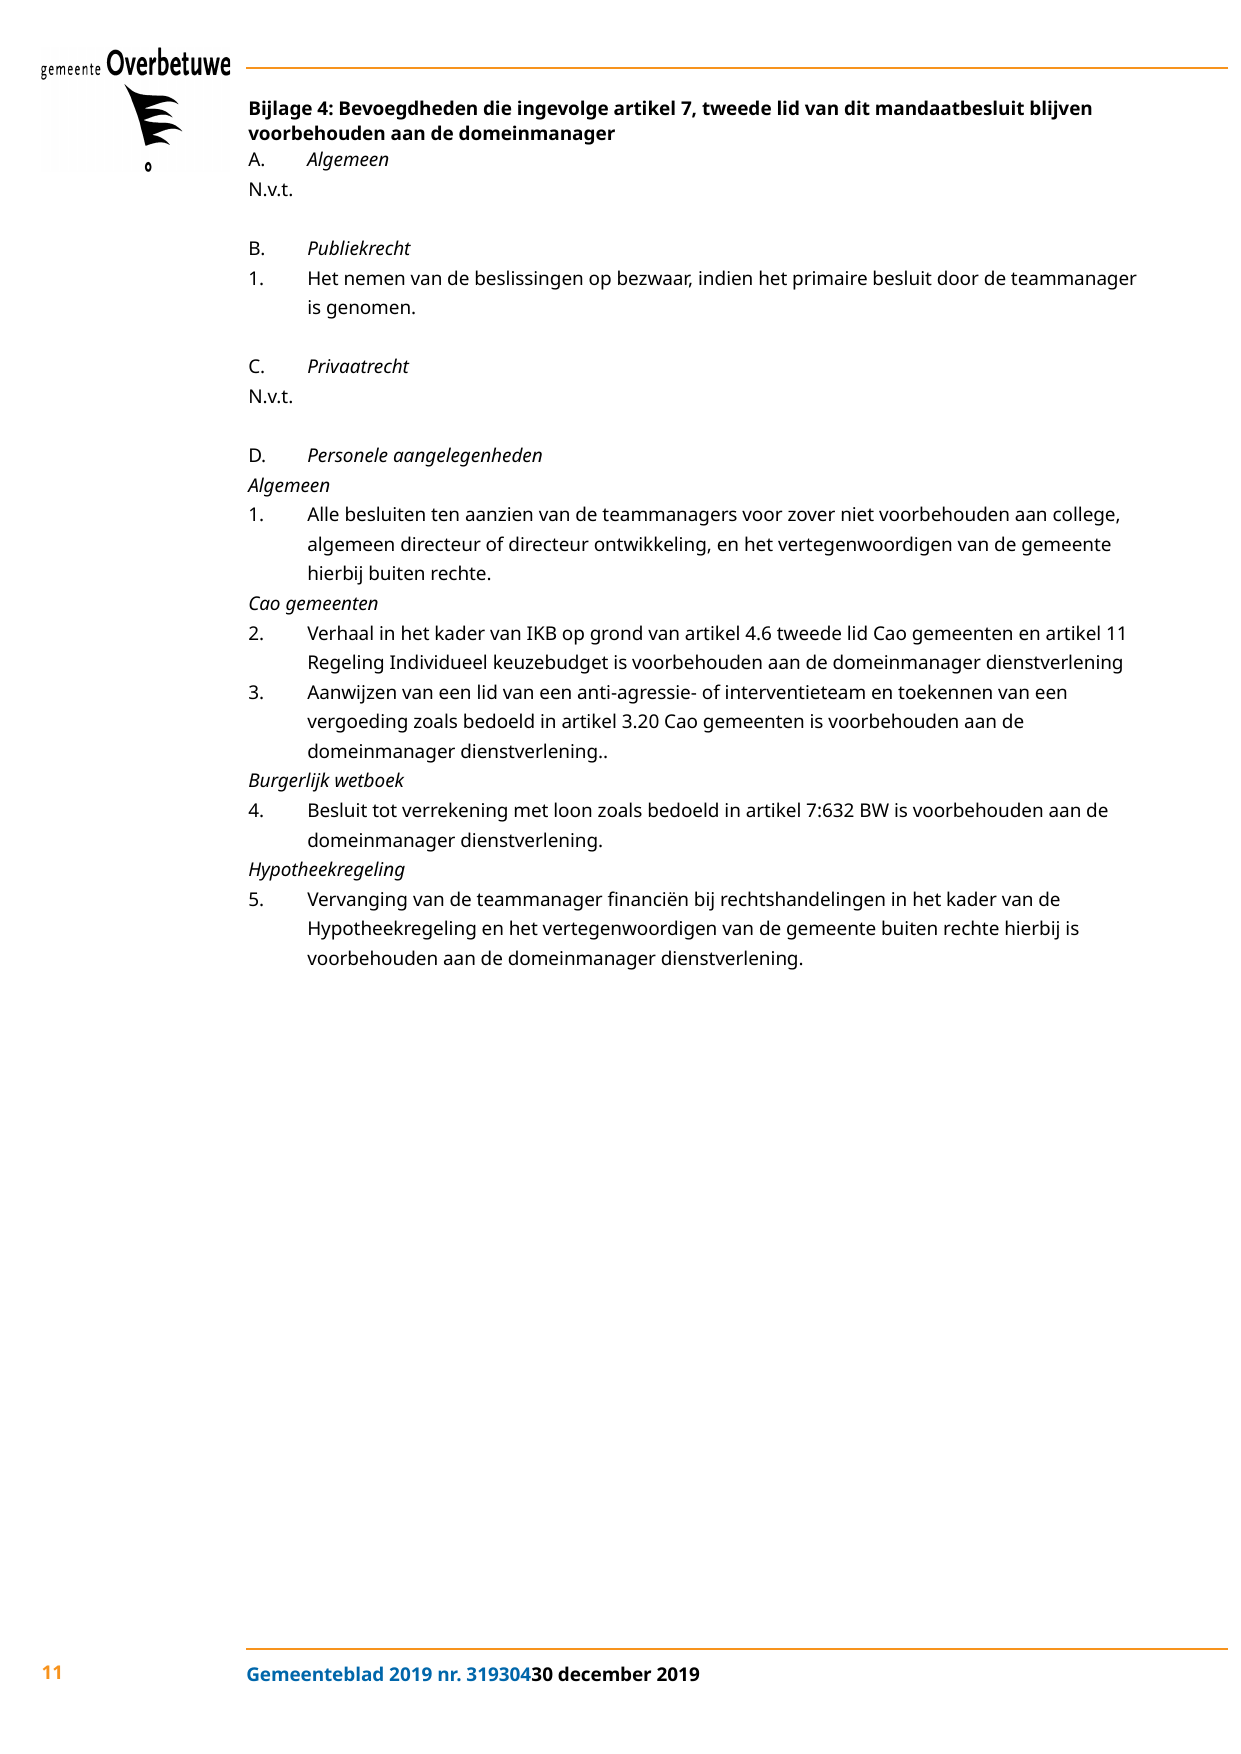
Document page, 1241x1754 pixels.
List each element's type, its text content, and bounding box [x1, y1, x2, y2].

list Privaatrecht [248, 353, 1152, 379]
list Vervanging van de teammanager financiën bij rechtshandelingen in het kader van de Hypotheekregeling en het vertegenwoordigen van de gemeente buiten rechte hierbij is voorbehouden aan de domeinmanager dienstverlening. [248, 886, 1152, 971]
list Het nemen van de beslissingen op bezwaar, indien het primaire besluit door de teammanager is genomen. [248, 265, 1152, 320]
text Algemeen [248, 472, 1152, 497]
list Verhaal in het kader van IKB op grond van artikel 4.6 tweede lid Cao gemeenten en artikel 11 Regeling Individueel keuzebudget is voorbehouden aan de domeinmanager dienstverlening [248, 620, 1152, 675]
text N.v.t. [248, 383, 1152, 409]
text Cao gemeenten [248, 590, 1152, 616]
list Alle besluiten ten aanzien van de teammanagers voor zover niet voorbehouden aan college, algemeen directeur of directeur ontwikkeling, en het vertegenwoordigen van de gemeente hierbij buiten rechte. [248, 501, 1152, 586]
text Burgerlijk wetboek [248, 768, 1152, 793]
text Hypotheekregeling [248, 856, 1152, 882]
list Personele aangelegenheden [248, 442, 1152, 468]
text N.v.t. [248, 176, 1152, 202]
text Bijlage 4: Bevoegdheden die ingevolge artikel 7, tweede lid van dit mandaatbesluit blijven voorbehouden aan de domeinmanager [248, 95, 1152, 146]
list Algemeen [248, 146, 1152, 172]
list Besluit tot verrekening met loon zoals bedoeld in artikel 7:632 BW is voorbehouden aan de domeinmanager dienstverlening. [248, 797, 1152, 852]
list Aanwijzen van een lid van een anti-agressie- of interventieteam en toekennen van een vergoeding zoals bedoeld in artikel 3.20 Cao gemeenten is voorbehouden aan de domeinmanager dienstverlening.. [248, 679, 1152, 764]
list Publiekrecht [248, 235, 1152, 261]
picture [41, 47, 231, 172]
